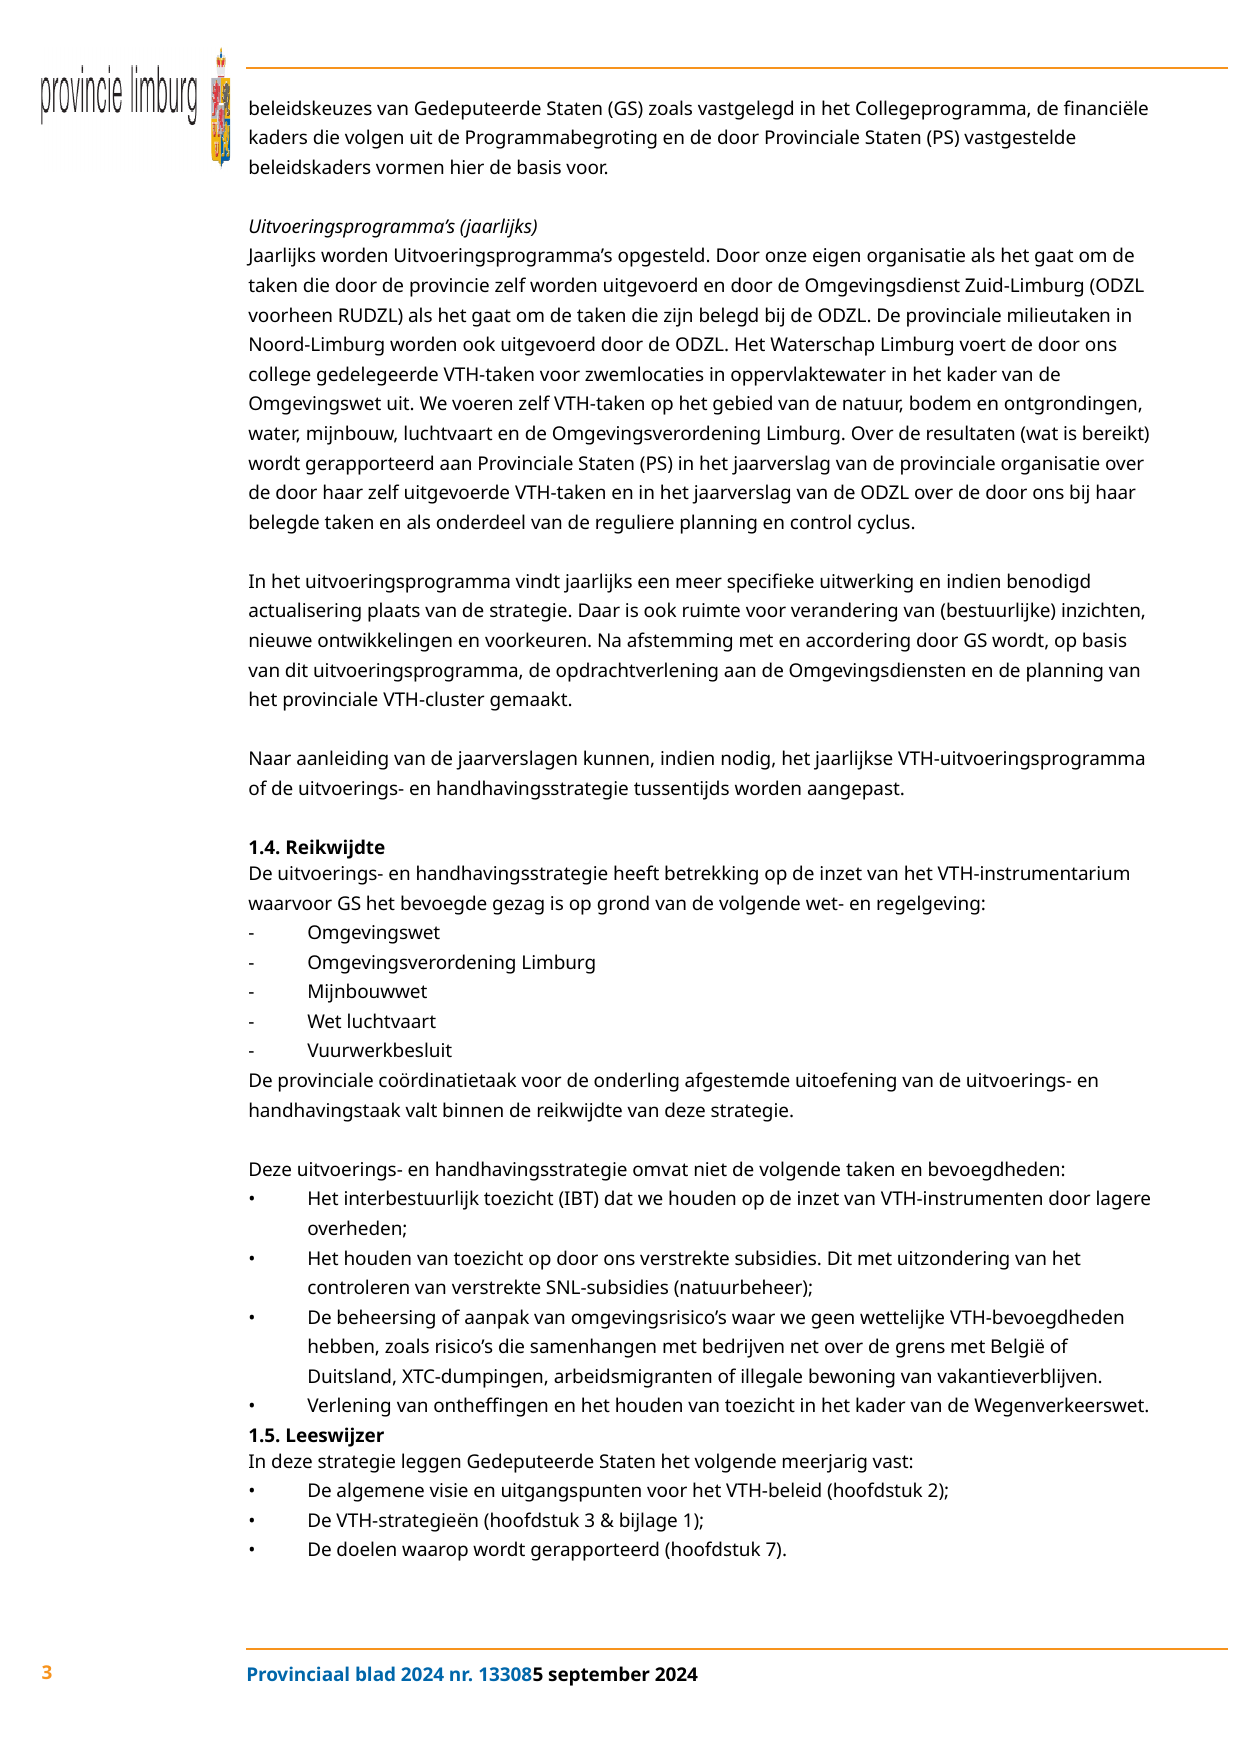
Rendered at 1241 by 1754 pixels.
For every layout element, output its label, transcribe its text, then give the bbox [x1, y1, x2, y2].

list Vuurwerkbesluit [248, 1038, 1152, 1063]
text Naar aanleiding van de jaarverslagen kunnen, indien nodig, het jaarlijkse VTH-uitvoeringsprogramma of de uitvoerings- en handhavingsstrategie tussentijds worden aangepast. [248, 746, 1152, 801]
text Jaarlijks worden Uitvoeringsprogramma’s opgesteld. Door onze eigen organisatie als het gaat om de taken die door de provincie zelf worden uitgevoerd en door de Omgevingsdienst Zuid-Limburg (ODZL voorheen RUDZL) als het gaat om de taken die zijn belegd bij de ODZL. De provinciale milieutaken in Noord-Limburg worden ook uitgevoerd door de ODZL. Het Waterschap Limburg voert de door ons college gedelegeerde VTH-taken voor zwemlocaties in oppervlaktewater in het kader van de Omgevingswet uit. We voeren zelf VTH-taken op het gebied van de natuur, bodem en ontgrondingen, water, mijnbouw, luchtvaart en de Omgevingsverordening Limburg. Over de resultaten (wat is bereikt) wordt gerapporteerd aan Provinciale Staten (PS) in het jaarverslag van de provinciale organisatie over de door haar zelf uitgevoerde VTH-taken en in het jaarverslag van de ODZL over de door ons bij haar belegde taken en als onderdeel van de reguliere planning en control cyclus. [248, 243, 1152, 535]
list De doelen waarop wordt gerapporteerd (hoofdstuk 7). [248, 1537, 1152, 1562]
list De beheersing of aanpak van omgevingsrisico’s waar we geen wettelijke VTH-bevoegdheden hebben, zoals risico’s die samenhangen met bedrijven net over de grens met België of Duitsland, XTC-dumpingen, arbeidsmigranten of illegale bewoning van vakantieverblijven. [248, 1304, 1152, 1389]
text De uitvoerings- en handhavingsstrategie heeft betrekking op de inzet van het VTH-instrumentarium waarvoor GS het bevoegde gezag is op grond van de volgende wet- en regelgeving: [248, 860, 1152, 915]
text beleidskeuzes van Gedeputeerde Staten (GS) zoals vastgelegd in het Collegeprogramma, de financiële kaders die volgen uit de Programmabegroting en de door Provinciale Staten (PS) vastgestelde beleidskaders vormen hier de basis voor. [248, 95, 1152, 180]
list Het interbestuurlijk toezicht (IBT) dat we houden op de inzet van VTH-instrumenten door lagere overheden; [248, 1186, 1152, 1241]
list De algemene visie en uitgangspunten voor het VTH-beleid (hoofdstuk 2); [248, 1477, 1152, 1503]
text 1.5. Leeswijzer [248, 1422, 1152, 1448]
text Uitvoeringsprogramma’s (jaarlijks) [248, 213, 1152, 239]
list Omgevingswet [248, 919, 1152, 945]
text In het uitvoeringsprogramma vindt jaarlijks een meer specifieke uitwerking en indien benodigd actualisering plaats van de strategie. Daar is ook ruimte voor verandering van (bestuurlijke) inzichten, nieuwe ontwikkelingen en voorkeuren. Na afstemming met en accordering door GS wordt, op basis van dit uitvoeringsprogramma, de opdrachtverlening aan de Omgevingsdiensten en de planning van het provinciale VTH-cluster gemaakt. [248, 568, 1152, 712]
text In deze strategie leggen Gedeputeerde Staten het volgende meerjarig vast: [248, 1448, 1152, 1474]
list Het houden van toezicht op door ons verstrekte subsidies. Dit met uitzondering van het controleren van verstrekte SNL-subsidies (natuurbeheer); [248, 1245, 1152, 1300]
text Deze uitvoerings- en handhavingsstrategie omvat niet de volgende taken en bevoegdheden: [248, 1156, 1152, 1182]
text 1.4. Reikwijdte [248, 834, 1152, 860]
list Mijnbouwwet [248, 978, 1152, 1004]
list Omgevingsverordening Limburg [248, 949, 1152, 974]
list Verlening van ontheffingen en het houden van toezicht in het kader van de Wegenverkeerswet. [248, 1393, 1152, 1418]
text De provinciale coördinatietaak voor de onderling afgestemde uitoefening van de uitvoerings- en handhavingstaak valt binnen de reikwijdte van deze strategie. [248, 1067, 1152, 1122]
picture [41, 47, 231, 172]
list Wet luchtvaart [248, 1008, 1152, 1034]
list De VTH-strategieën (hoofdstuk 3 & bijlage 1); [248, 1507, 1152, 1533]
